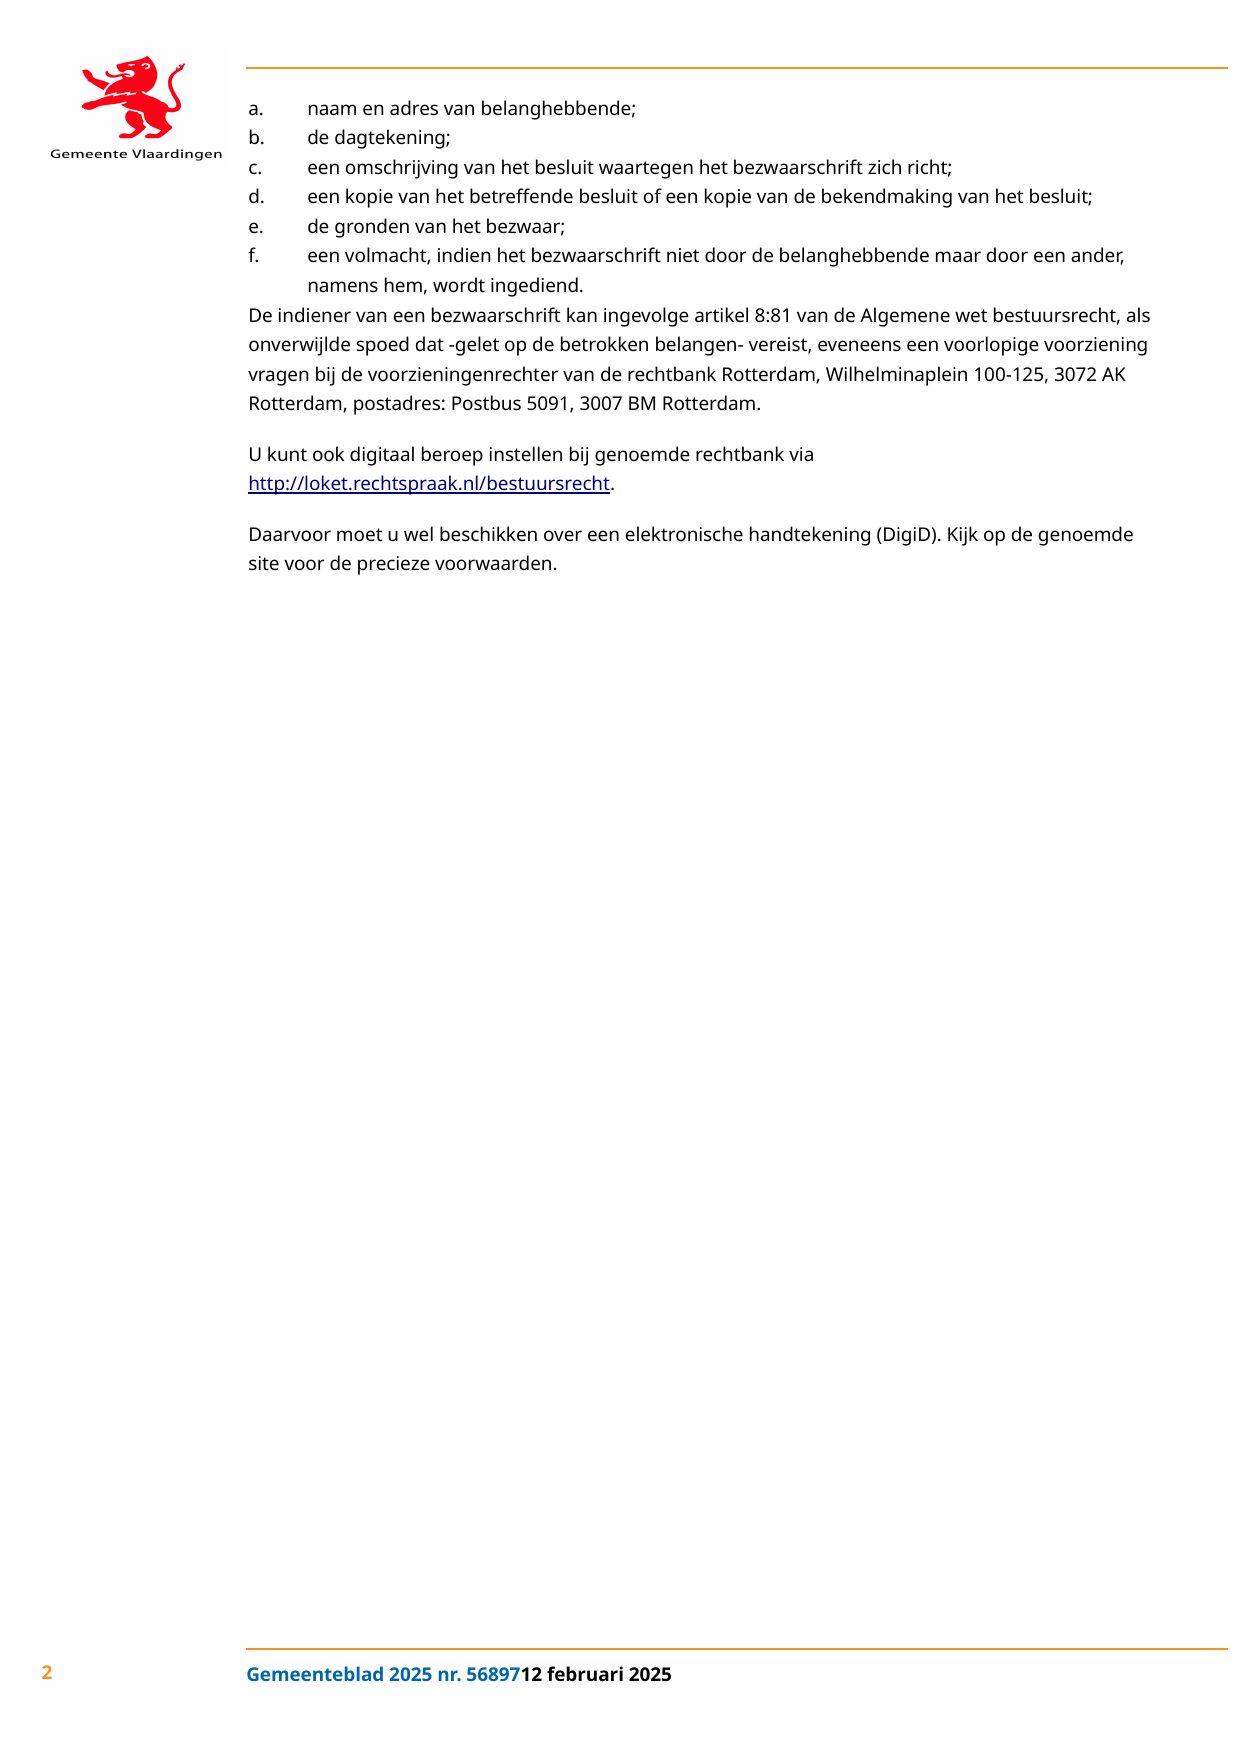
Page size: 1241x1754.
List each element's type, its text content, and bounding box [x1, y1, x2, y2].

list een volmacht, indien het bezwaarschrift niet door de belanghebbende maar door een ander, namens hem, wordt ingediend. [248, 243, 1152, 298]
list de dagtekening; [248, 124, 1152, 150]
list een omschrijving van het besluit waartegen het bezwaarschrift zich richt; [248, 154, 1152, 180]
text Daarvoor moet u wel beschikken over een elektronische handtekening (DigiD). Kijk op de genoemde site voor de precieze voorwaarden. [248, 521, 1152, 576]
list een kopie van het betreffende besluit of een kopie van de bekendmaking van het besluit; [248, 183, 1152, 209]
list naam en adres van belanghebbende; [248, 95, 1152, 121]
text De indiener van een bezwaarschrift kan ingevolge artikel 8:81 van de Algemene wet bestuursrecht, als onverwijlde spoed dat -gelet op de betrokken belangen- vereist, eveneens een voorlopige voorziening vragen bij de voorzieningenrechter van de rechtbank Rotterdam, Wilhelminaplein 100-125, 3072 AK Rotterdam, postadres: Postbus 5091, 3007 BM Rotterdam. [248, 302, 1152, 416]
list de gronden van het bezwaar; [248, 213, 1152, 239]
text U kunt ook digitaal beroep instellen bij genoemde rechtbank via http://loket.rechtspraak.nl/bestuursrecht. [248, 441, 1152, 496]
picture [41, 47, 231, 172]
